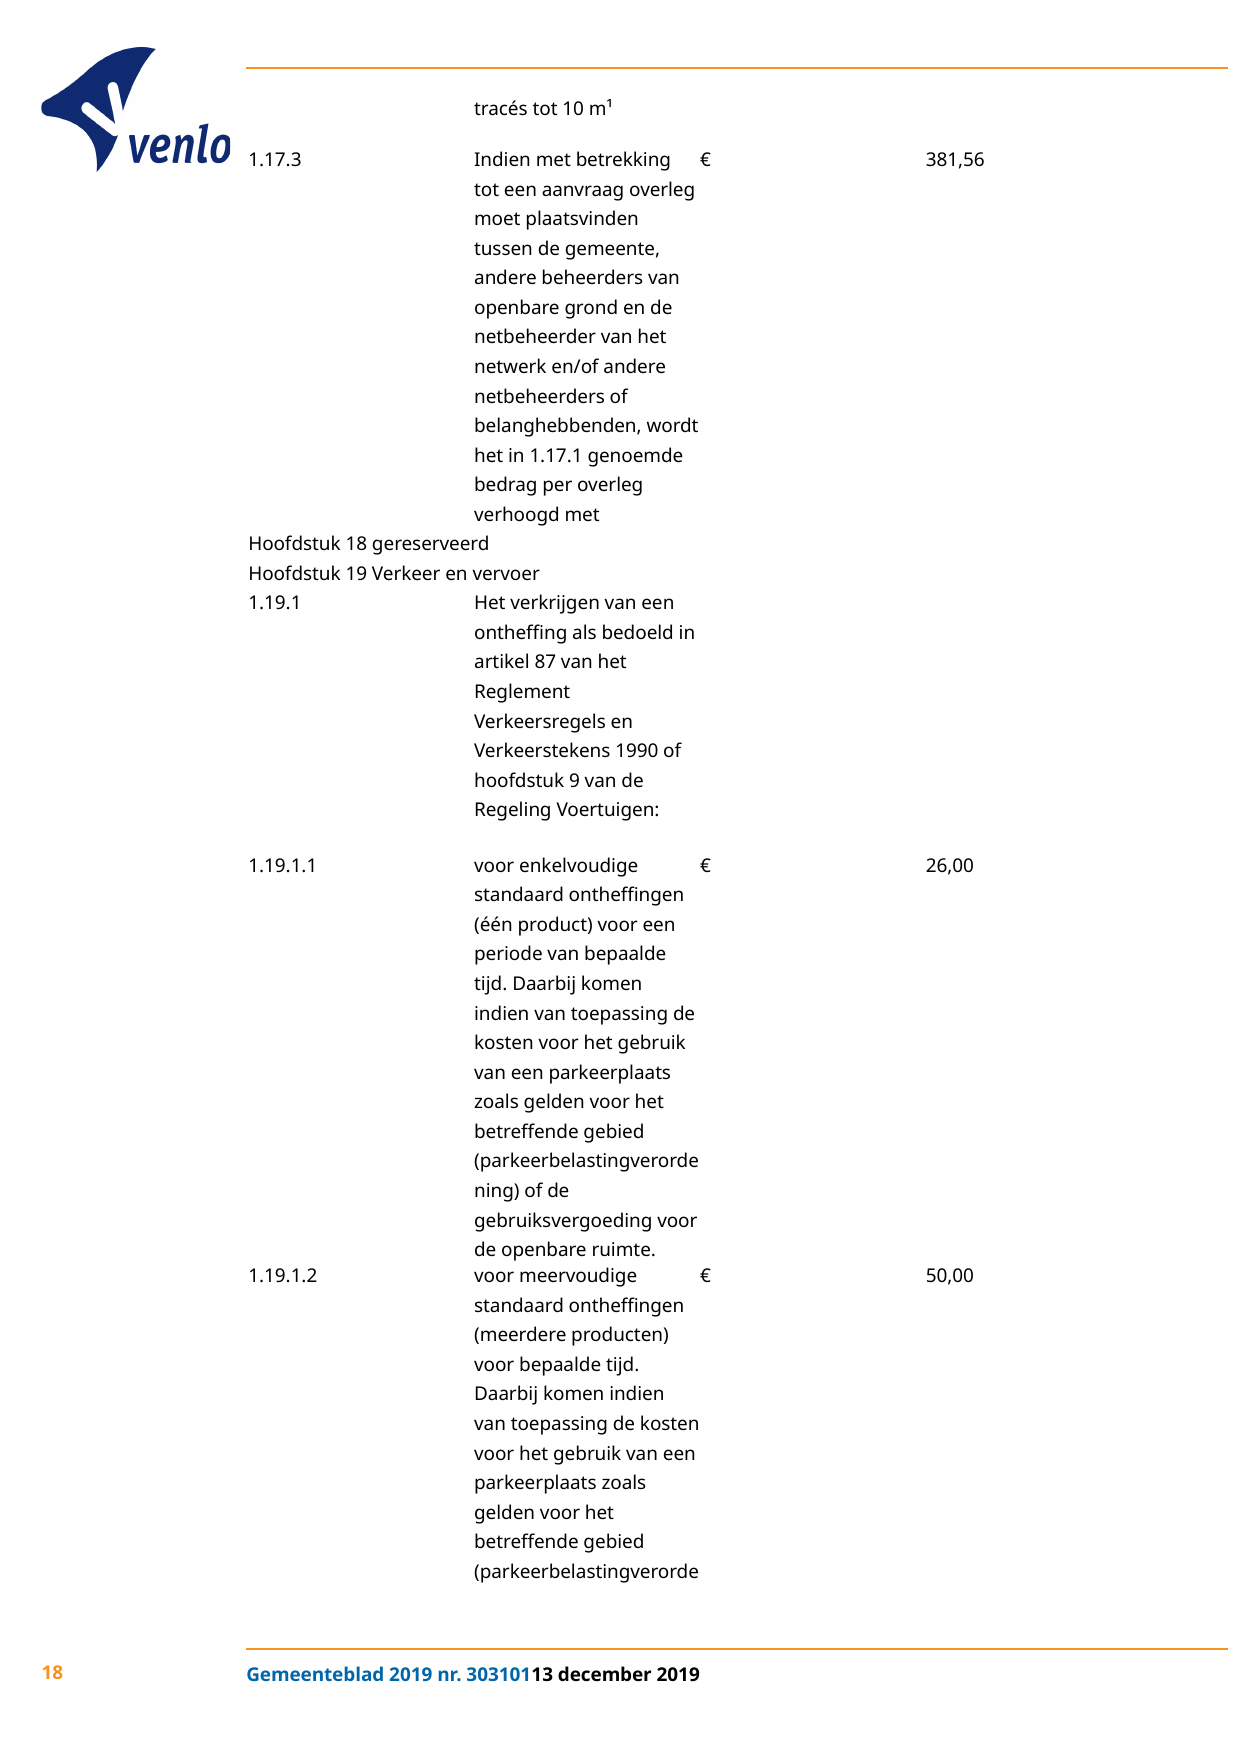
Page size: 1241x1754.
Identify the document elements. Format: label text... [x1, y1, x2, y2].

table_cell 1.19.1.2 [248, 1262, 474, 1584]
picture [41, 47, 231, 172]
table_cell € [700, 146, 926, 527]
table_cell 1.17.3 [248, 146, 474, 527]
table_cell [248, 121, 474, 146]
text Hoofdstuk 18 gereserveerd [248, 530, 1152, 556]
table_header [700, 590, 926, 852]
table_cell [700, 121, 926, 146]
table_cell [926, 121, 1152, 146]
table_cell € [700, 852, 926, 1262]
text Hoofdstuk 19 Verkeer en vervoer [248, 560, 1152, 586]
table_header 1.19.1 [248, 590, 474, 852]
table_cell 381,56 [926, 146, 1152, 527]
table_cell [926, 95, 1152, 121]
table_cell € [700, 1262, 926, 1584]
table_cell [474, 121, 700, 146]
table_cell [700, 95, 926, 121]
table_cell [248, 95, 474, 121]
table_cell Indien met betrekking tot een aanvraag overleg moet plaatsvinden tussen de gemeente, andere beheerders van openbare grond en de netbeheerder van het netwerk en/of andere netbeheerders of belanghebbenden, wordt het in 1.17.1 genoemde bedrag per overleg verhoogd met [474, 146, 700, 527]
table_cell tracés tot 10 m¹ [474, 95, 700, 121]
table_cell 26,00 [926, 852, 1152, 1262]
table_cell voor enkelvoudige standaard ontheffingen (één product) voor een periode van bepaalde tijd. Daarbij komen indien van toepassing de kosten voor het gebruik van een parkeerplaats zoals gelden voor het betreffende gebied (parkeerbelastingverordening) of de gebruiksvergoeding voor de openbare ruimte. [474, 852, 700, 1262]
table_header Het verkrijgen van een ontheffing als bedoeld in artikel 87 van het Reglement Verkeersregels en Verkeerstekens 1990 of hoofdstuk 9 van de Regeling Voertuigen: [474, 590, 700, 852]
table_cell 50,00 [926, 1262, 1152, 1584]
table_cell 1.19.1.1 [248, 852, 474, 1262]
table_header [926, 590, 1152, 852]
table_cell voor meervoudige standaard ontheffingen (meerdere producten) voor bepaalde tijd. Daarbij komen indien van toepassing de kosten voor het gebruik van een parkeerplaats zoals gelden voor het betreffende gebied (parkeerbelastingverorde [474, 1262, 700, 1584]
